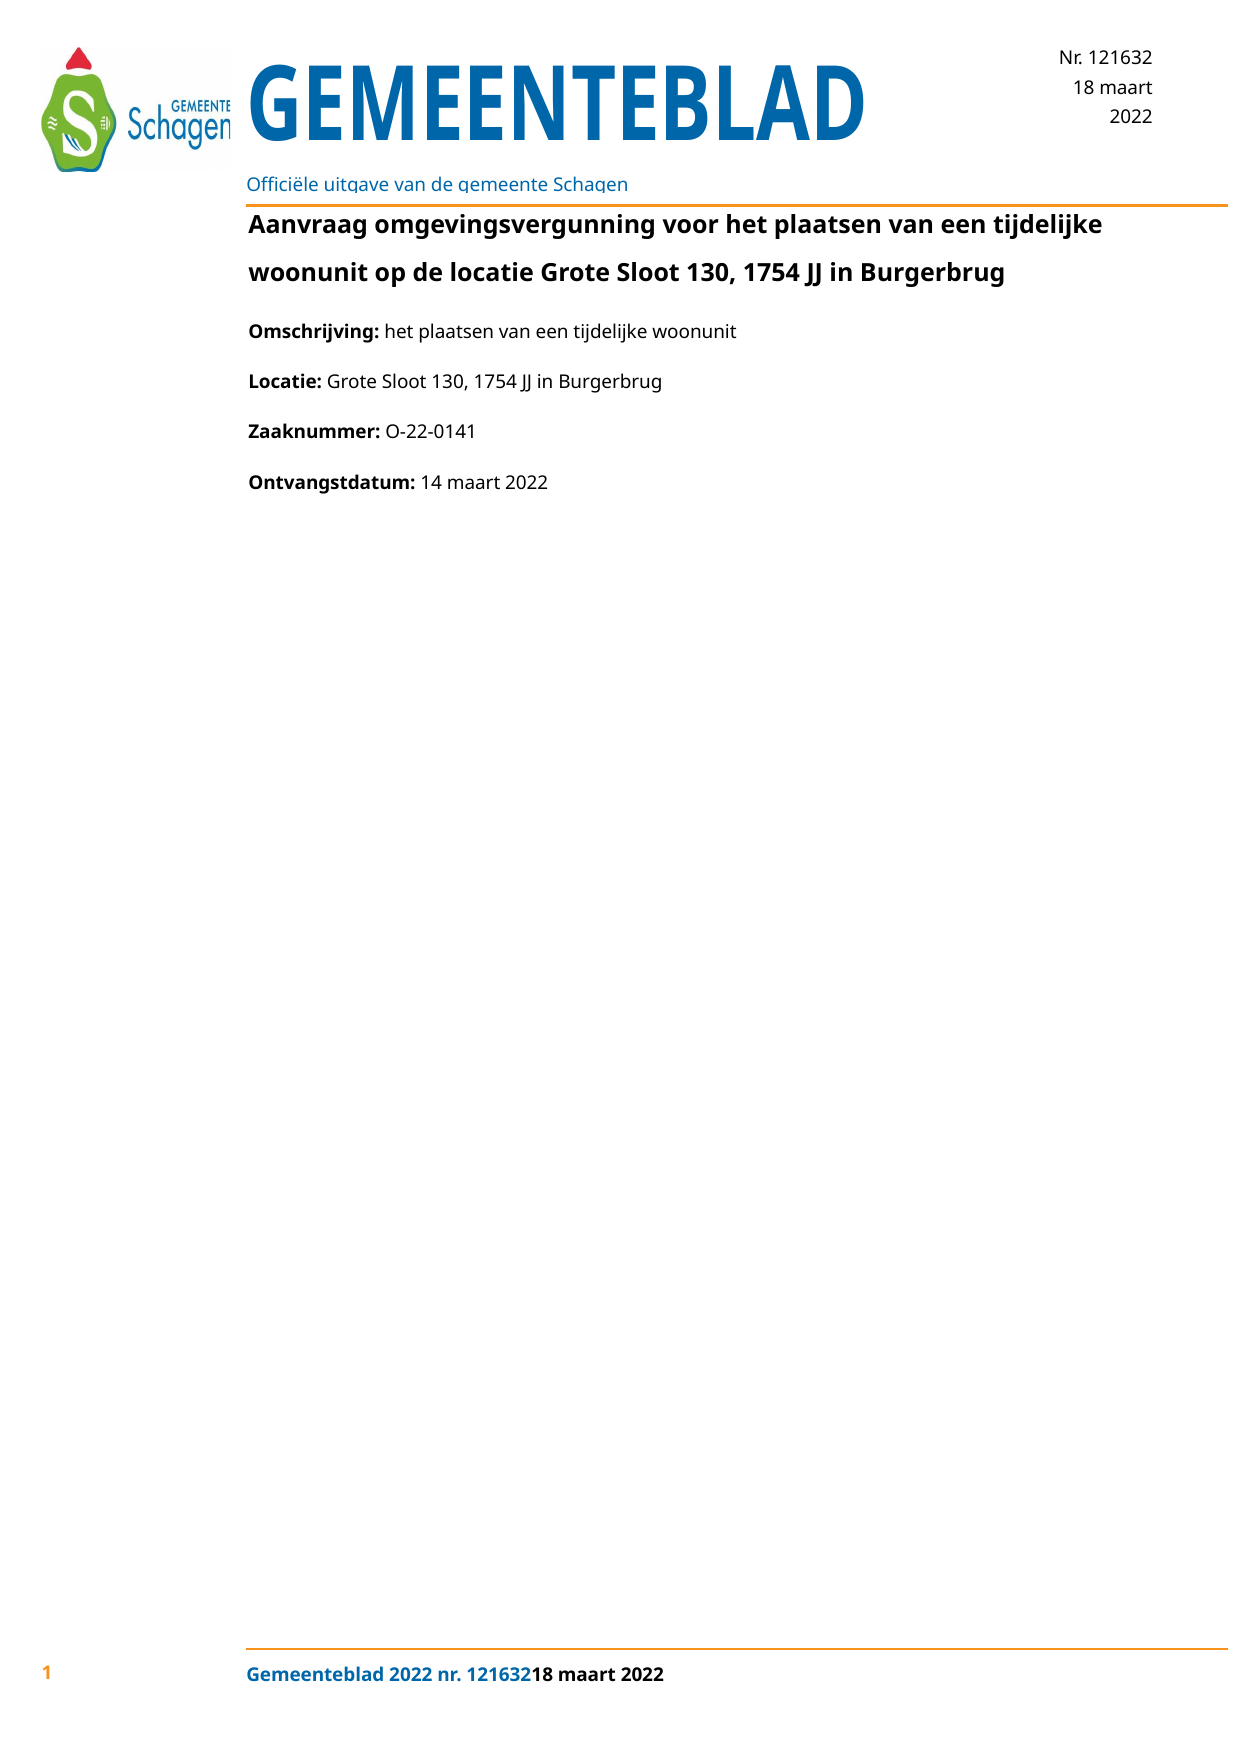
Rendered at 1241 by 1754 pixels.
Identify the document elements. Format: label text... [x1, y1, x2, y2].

text Ontvangstdatum: 14 maart 2022 [248, 469, 1152, 495]
text Aanvraag omgevingsvergunning voor het plaatsen van een tijdelijke woonunit op de locatie Grote Sloot 130, 1754 JJ in Burgerbrug [248, 207, 1152, 288]
text Omschrijving: het plaatsen van een tijdelijke woonunit [248, 318, 1152, 344]
picture [41, 47, 231, 172]
text Zaaknummer: O-22-0141 [248, 419, 1152, 444]
text Locatie: Grote Sloot 130, 1754 JJ in Burgerbrug [248, 368, 1152, 394]
